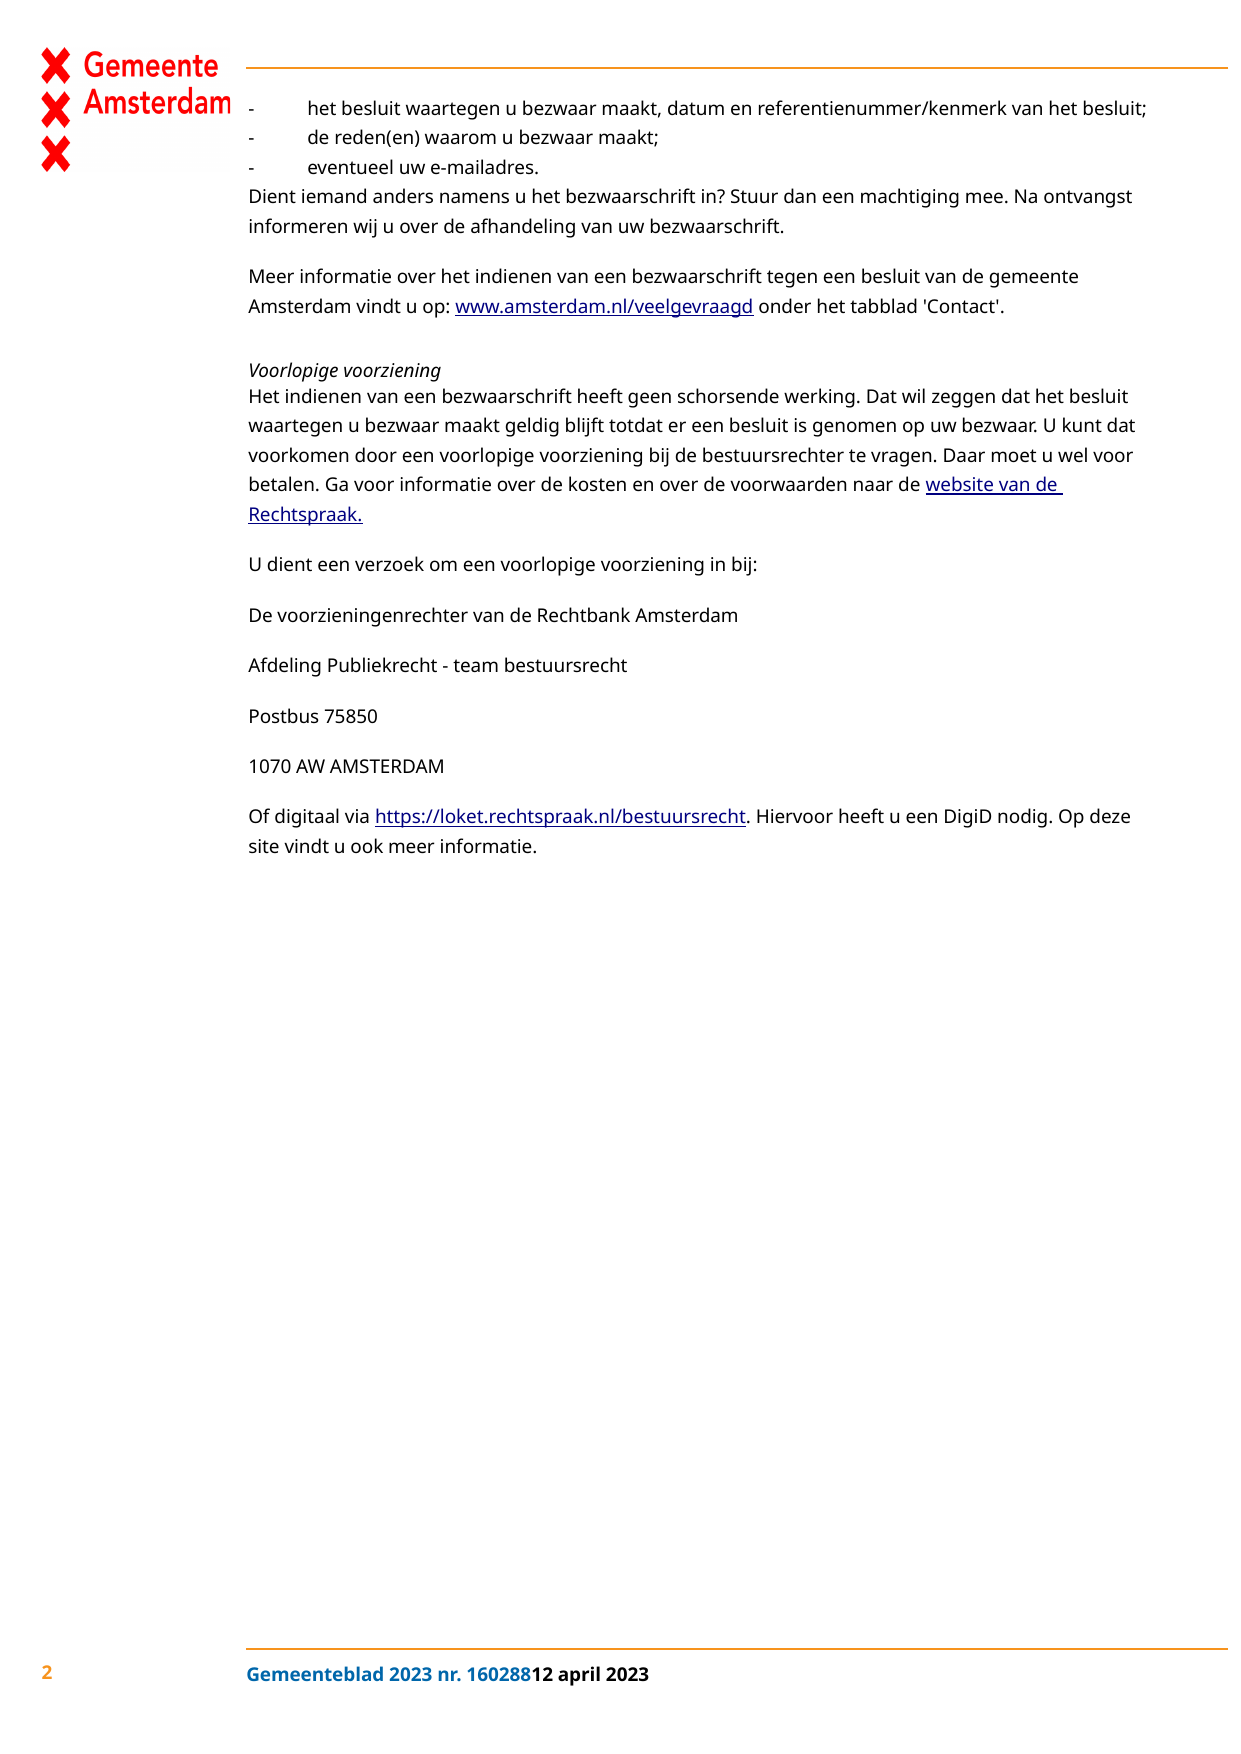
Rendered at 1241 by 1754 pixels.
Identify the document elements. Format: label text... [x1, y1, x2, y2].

text Het indienen van een bezwaarschrift heeft geen schorsende werking. Dat wil zeggen dat het besluit waartegen u bezwaar maakt geldig blijft totdat er een besluit is genomen op uw bezwaar. U kunt dat voorkomen door een voorlopige voorziening bij de bestuursrechter te vragen. Daar moet u wel voor betalen. Ga voor informatie over de kosten en over de voorwaarden naar de website van de Rechtspraak. [248, 383, 1152, 527]
text Afdeling Publiekrecht - team bestuursrecht [248, 652, 1152, 678]
text Of digitaal via https://loket.rechtspraak.nl/bestuursrecht. Hiervoor heeft u een DigiD nodig. Op deze site vindt u ook meer informatie. [248, 804, 1152, 859]
list de reden(en) waarom u bezwaar maakt; [248, 124, 1152, 150]
text 1070 AW AMSTERDAM [248, 753, 1152, 779]
list eventueel uw e-mailadres. [248, 154, 1152, 180]
text Postbus 75850 [248, 703, 1152, 728]
list het besluit waartegen u bezwaar maakt, datum en referentienummer/kenmerk van het besluit; [248, 95, 1152, 121]
text Meer informatie over het indienen van een bezwaarschrift tegen een besluit van de gemeente Amsterdam vindt u op: www.amsterdam.nl/veelgevraagd onder het tabblad 'Contact'. [248, 263, 1152, 319]
text De voorzieningenrechter van de Rechtbank Amsterdam [248, 602, 1152, 628]
text Dient iemand anders namens u het bezwaarschrift in? Stuur dan een machtiging mee. Na ontvangst informeren wij u over de afhandeling van uw bezwaarschrift. [248, 183, 1152, 239]
picture [41, 47, 231, 172]
text Voorlopige voorziening [248, 357, 1152, 383]
text U dient een verzoek om een voorlopige voorziening in bij: [248, 552, 1152, 577]
